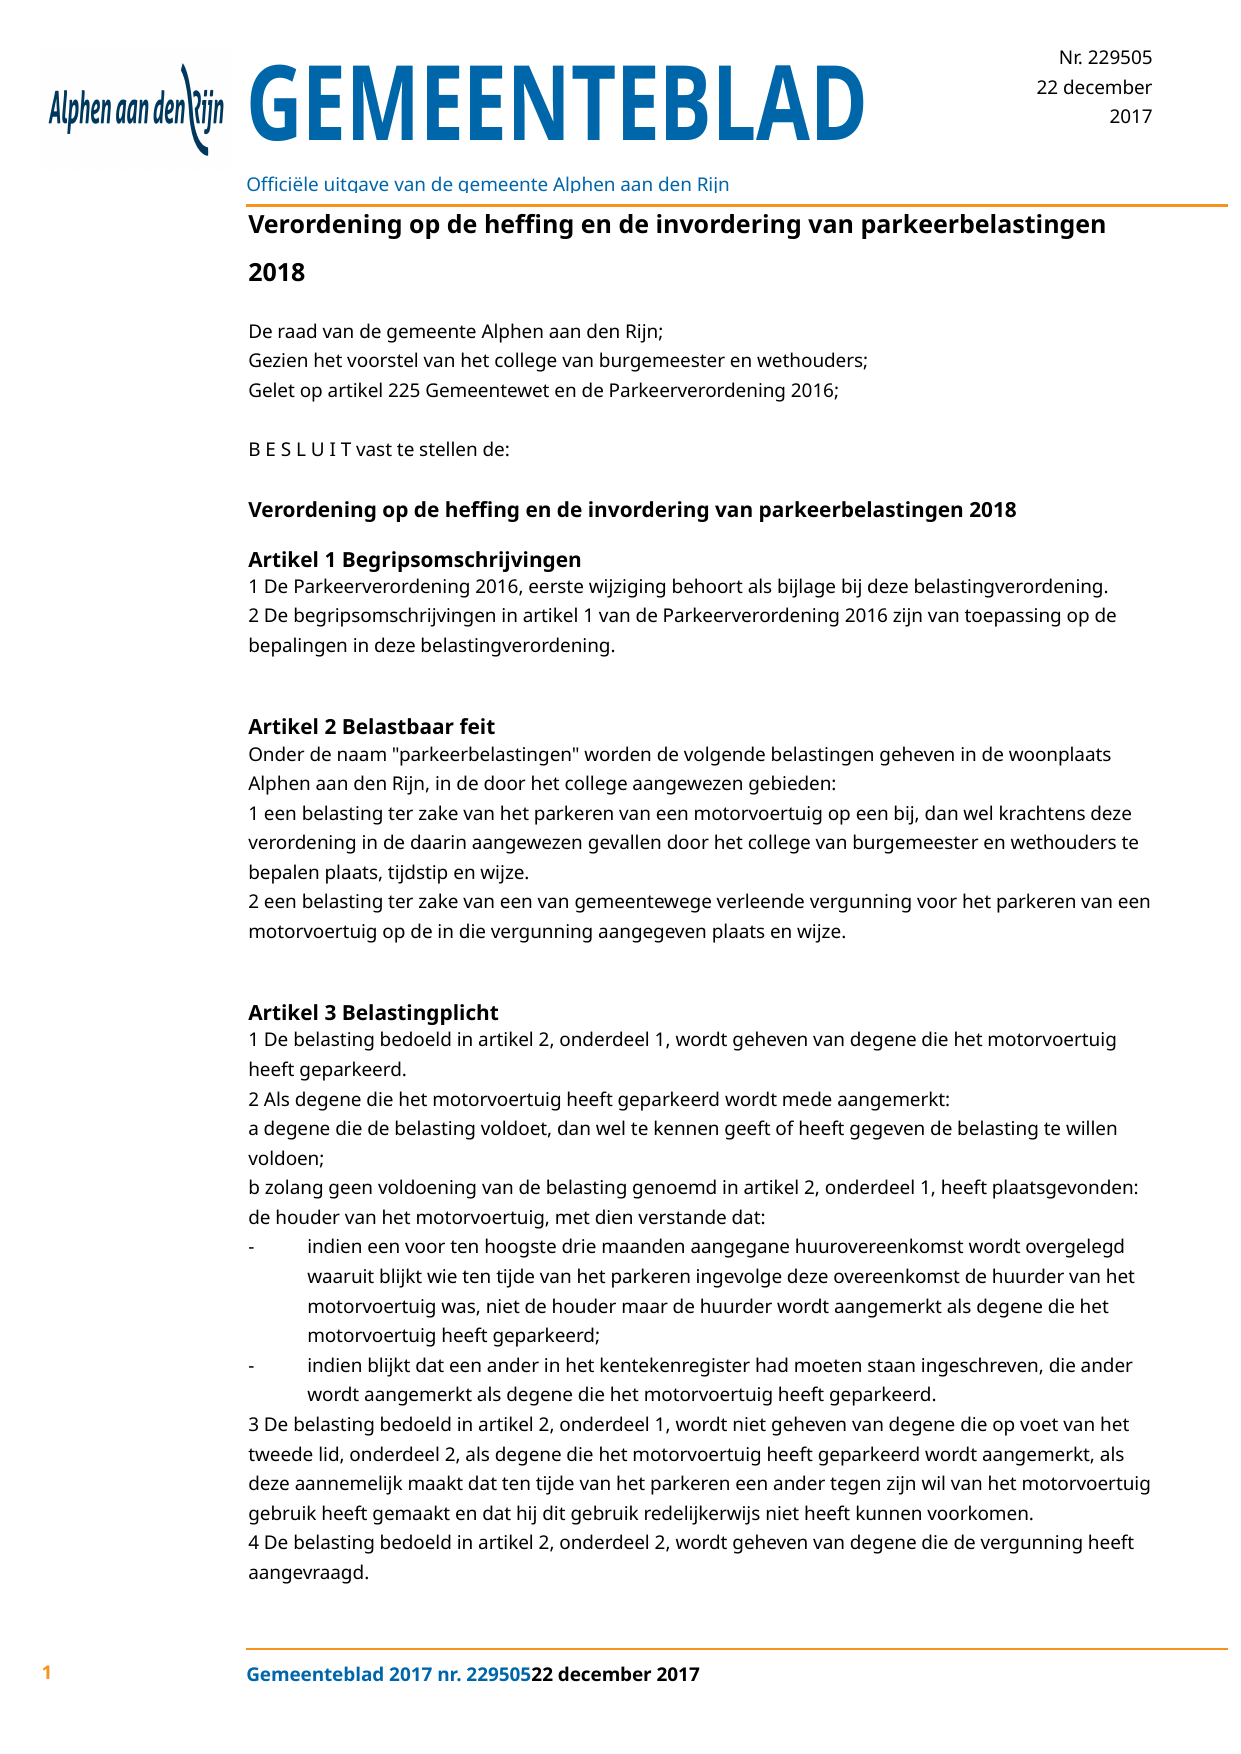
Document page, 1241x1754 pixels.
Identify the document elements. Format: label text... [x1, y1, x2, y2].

text 4 De belasting bedoeld in artikel 2, onderdeel 2, wordt geheven van degene die de vergunning heeft aangevraagd. [248, 1529, 1152, 1585]
text 1 De Parkeerverordening 2016, eerste wijziging behoort als bijlage bij deze belastingverordening. [248, 573, 1152, 599]
text 3 De belasting bedoeld in artikel 2, onderdeel 1, wordt niet geheven van degene die op voet van het tweede lid, onderdeel 2, als degene die het motorvoertuig heeft geparkeerd wordt aangemerkt, als deze aannemelijk maakt dat ten tijde van het parkeren een ander tegen zijn wil van het motorvoertuig gebruik heeft gemaakt en dat hij dit gebruik redelijkerwijs niet heeft kunnen voorkomen. [248, 1411, 1152, 1526]
text Verordening op de heffing en de invordering van parkeerbelastingen 2018 [248, 207, 1152, 288]
text Artikel 3 Belastingplicht [248, 998, 1152, 1027]
list indien een voor ten hoogste drie maanden aangegane huurovereenkomst wordt overgelegd waaruit blijkt wie ten tijde van het parkeren ingevolge deze overeenkomst de huurder van het motorvoertuig was, niet de houder maar de huurder wordt aangemerkt als degene die het motorvoertuig heeft geparkeerd; [248, 1234, 1152, 1348]
text 2 Als degene die het motorvoertuig heeft geparkeerd wordt mede aangemerkt: [248, 1086, 1152, 1112]
text 2 een belasting ter zake van een van gemeentewege verleende vergunning voor het parkeren van een motorvoertuig op de in die vergunning aangegeven plaats en wijze. [248, 889, 1152, 944]
text Artikel 1 Begripsomschrijvingen [248, 545, 1152, 573]
text B E S L U I T vast te stellen de: [248, 436, 1152, 462]
text Gezien het voorstel van het college van burgemeester en wethouders; [248, 347, 1152, 373]
text Artikel 2 Belastbaar feit [248, 712, 1152, 741]
text a degene die de belasting voldoet, dan wel te kennen geeft of heeft gegeven de belasting te willen voldoen; [248, 1115, 1152, 1171]
text Verordening op de heffing en de invordering van parkeerbelastingen 2018 [248, 495, 1152, 524]
picture [41, 47, 231, 172]
text b zolang geen voldoening van de belasting genoemd in artikel 2, onderdeel 1, heeft plaatsgevonden: de houder van het motorvoertuig, met dien verstande dat: [248, 1174, 1152, 1230]
text 1 De belasting bedoeld in artikel 2, onderdeel 1, wordt geheven van degene die het motorvoertuig heeft geparkeerd. [248, 1027, 1152, 1082]
text 1 een belasting ter zake van het parkeren van een motorvoertuig op een bij, dan wel krachtens deze verordening in de daarin aangewezen gevallen door het college van burgemeester en wethouders te bepalen plaats, tijdstip en wijze. [248, 800, 1152, 885]
text Onder de naam "parkeerbelastingen" worden de volgende belastingen geheven in de woonplaats Alphen aan den Rijn, in de door het college aangewezen gebieden: [248, 741, 1152, 796]
list indien blijkt dat een ander in het kentekenregister had moeten staan ingeschreven, die ander wordt aangemerkt als degene die het motorvoertuig heeft geparkeerd. [248, 1352, 1152, 1407]
text Gelet op artikel 225 Gemeentewet en de Parkeerverordening 2016; [248, 377, 1152, 403]
text De raad van de gemeente Alphen aan den Rijn; [248, 318, 1152, 344]
text 2 De begripsomschrijvingen in artikel 1 van de Parkeerverordening 2016 zijn van toepassing op de bepalingen in deze belastingverordening. [248, 603, 1152, 658]
